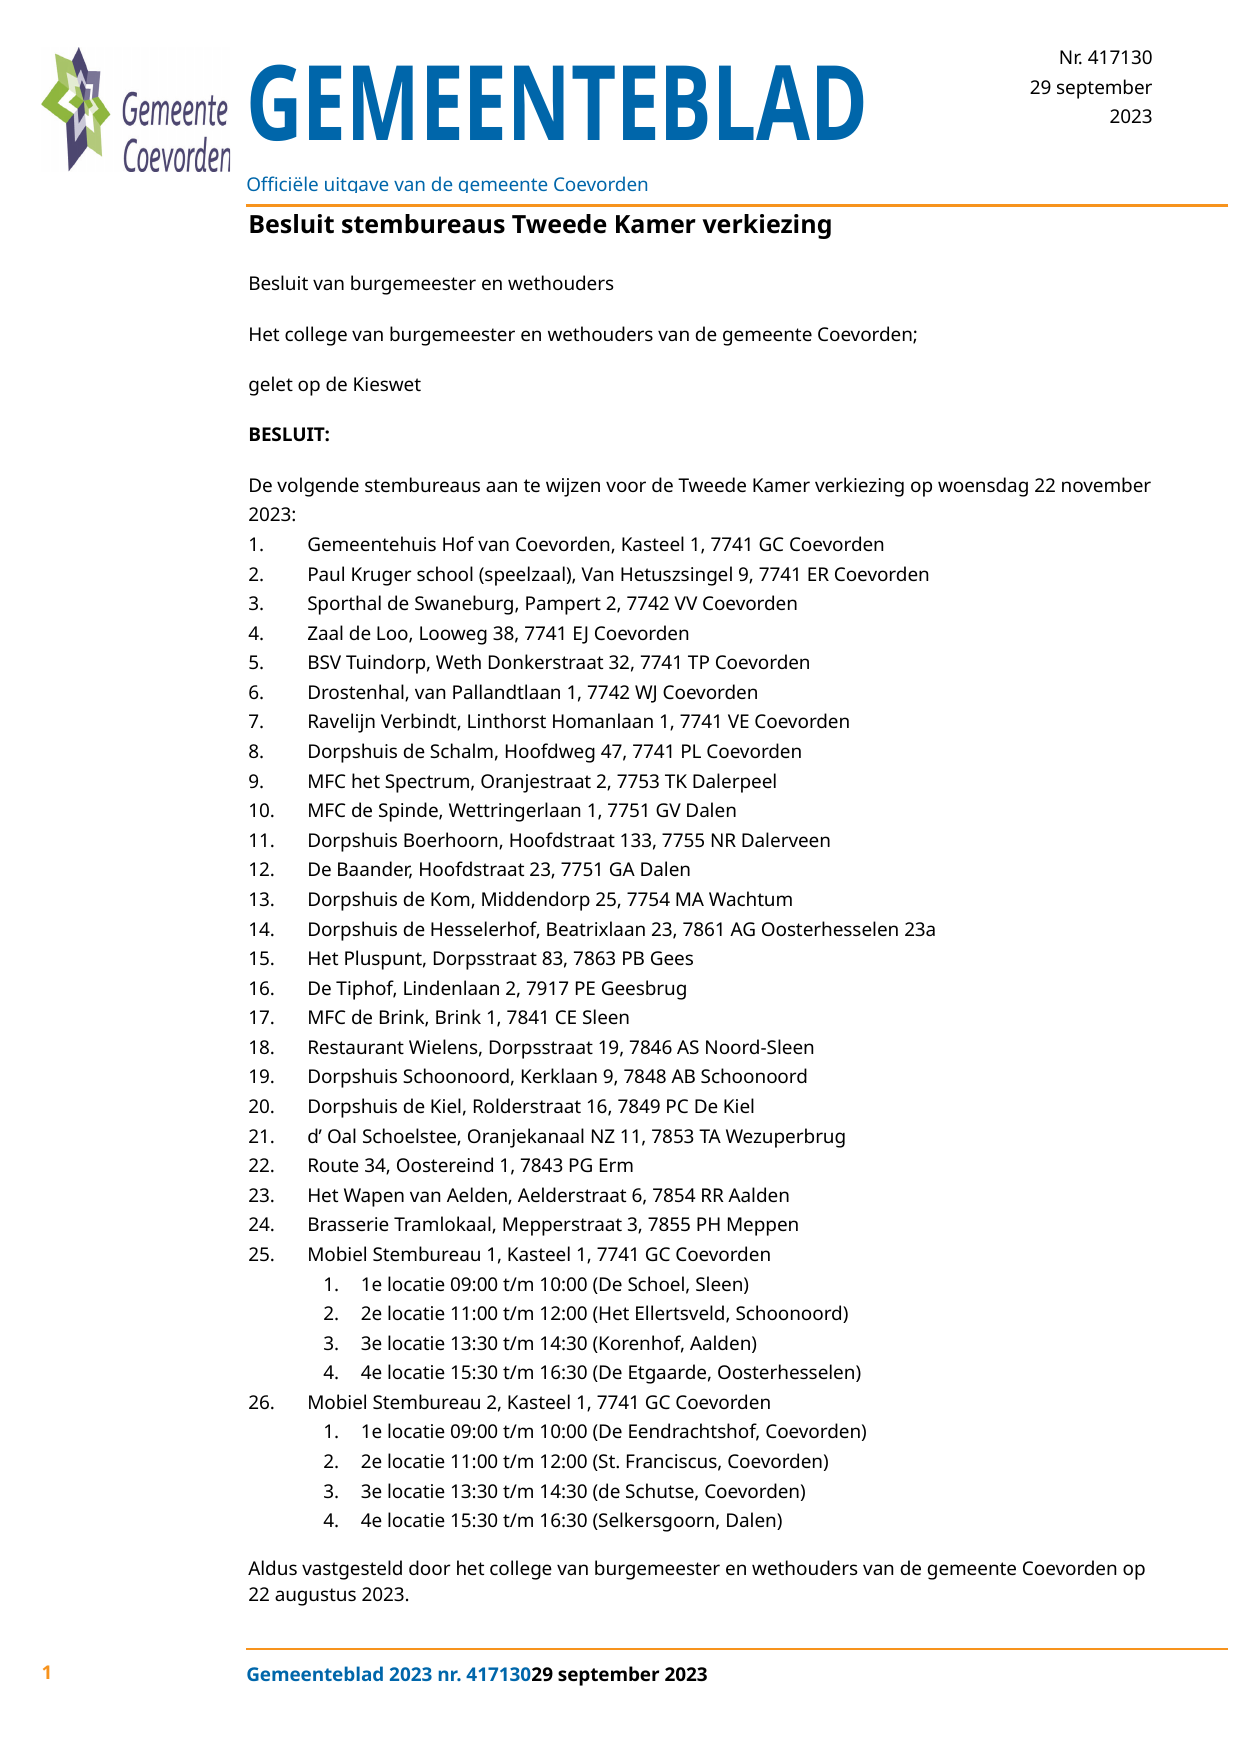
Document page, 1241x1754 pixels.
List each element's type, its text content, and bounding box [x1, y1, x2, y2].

list 1e locatie 09:00 t/m 10:00 (De Eendrachtshof, Coevorden) [323, 1419, 1152, 1444]
list Dorpshuis Boerhoorn, Hoofdstraat 133, 7755 NR Dalerveen [248, 827, 1152, 853]
list Dorpshuis Schoonoord, Kerklaan 9, 7848 AB Schoonoord [248, 1064, 1152, 1089]
list 1e locatie 09:00 t/m 10:00 (De Schoel, Sleen) [323, 1271, 1152, 1296]
text gelet op de Kieswet [248, 371, 1152, 397]
list 3e locatie 13:30 t/m 14:30 (de Schutse, Coevorden) [323, 1478, 1152, 1503]
list Dorpshuis de Kiel, Rolderstraat 16, 7849 PC De Kiel [248, 1093, 1152, 1119]
list 4e locatie 15:30 t/m 16:30 (De Etgaarde, Oosterhesselen) [323, 1359, 1152, 1385]
list Zaal de Loo, Looweg 38, 7741 EJ Coevorden [248, 620, 1152, 646]
list Mobiel Stembureau 1, Kasteel 1, 7741 GC Coevorden [248, 1241, 1152, 1267]
list De Tiphof, Lindenlaan 2, 7917 PE Geesbrug [248, 975, 1152, 1001]
text De volgende stembureaus aan te wijzen voor de Tweede Kamer verkiezing op woensdag 22 november 2023: [248, 472, 1152, 527]
list 2e locatie 11:00 t/m 12:00 (Het Ellertsveld, Schoonoord) [323, 1300, 1152, 1326]
text Het college van burgemeester en wethouders van de gemeente Coevorden; [248, 321, 1152, 346]
list Drostenhal, van Pallandtlaan 1, 7742 WJ Coevorden [248, 679, 1152, 705]
list 3e locatie 13:30 t/m 14:30 (Korenhof, Aalden) [323, 1330, 1152, 1356]
list Dorpshuis de Schalm, Hoofdweg 47, 7741 PL Coevorden [248, 738, 1152, 764]
list Dorpshuis de Kom, Middendorp 25, 7754 MA Wachtum [248, 886, 1152, 912]
list MFC de Brink, Brink 1, 7841 CE Sleen [248, 1004, 1152, 1030]
list Het Wapen van Aelden, Aelderstraat 6, 7854 RR Aalden [248, 1182, 1152, 1208]
text Besluit van burgemeester en wethouders [248, 270, 1152, 296]
list Paul Kruger school (speelzaal), Van Hetuszsingel 9, 7741 ER Coevorden [248, 561, 1152, 586]
list MFC het Spectrum, Oranjestraat 2, 7753 TK Dalerpeel [248, 768, 1152, 793]
list Route 34, Oostereind 1, 7843 PG Erm [248, 1152, 1152, 1178]
list Ravelijn Verbindt, Linthorst Homanlaan 1, 7741 VE Coevorden [248, 709, 1152, 734]
list 4e locatie 15:30 t/m 16:30 (Selkersgoorn, Dalen) [323, 1507, 1152, 1533]
picture [41, 47, 231, 172]
list Restaurant Wielens, Dorpsstraat 19, 7846 AS Noord-Sleen [248, 1034, 1152, 1060]
list MFC de Spinde, Wettringerlaan 1, 7751 GV Dalen [248, 797, 1152, 823]
list Sporthal de Swaneburg, Pampert 2, 7742 VV Coevorden [248, 590, 1152, 616]
list BSV Tuindorp, Weth Donkerstraat 32, 7741 TP Coevorden [248, 649, 1152, 675]
list 2e locatie 11:00 t/m 12:00 (St. Franciscus, Coevorden) [323, 1448, 1152, 1474]
list Brasserie Tramlokaal, Mepperstraat 3, 7855 PH Meppen [248, 1212, 1152, 1237]
list Het Pluspunt, Dorpsstraat 83, 7863 PB Gees [248, 945, 1152, 971]
list De Baander, Hoofdstraat 23, 7751 GA Dalen [248, 857, 1152, 882]
list d’ Oal Schoelstee, Oranjekanaal NZ 11, 7853 TA Wezuperbrug [248, 1123, 1152, 1148]
list Mobiel Stembureau 2, Kasteel 1, 7741 GC Coevorden [248, 1389, 1152, 1415]
list Dorpshuis de Hesselerhof, Beatrixlaan 23, 7861 AG Oosterhesselen 23a [248, 916, 1152, 941]
list Gemeentehuis Hof van Coevorden, Kasteel 1, 7741 GC Coevorden [248, 531, 1152, 557]
text Aldus vastgesteld door het college van burgemeester en wethouders van de gemeente Coevorden op 22 augustus 2023. [248, 1555, 1152, 1607]
text Besluit stembureaus Tweede Kamer verkiezing [248, 207, 1152, 241]
text BESLUIT: [248, 422, 1152, 447]
